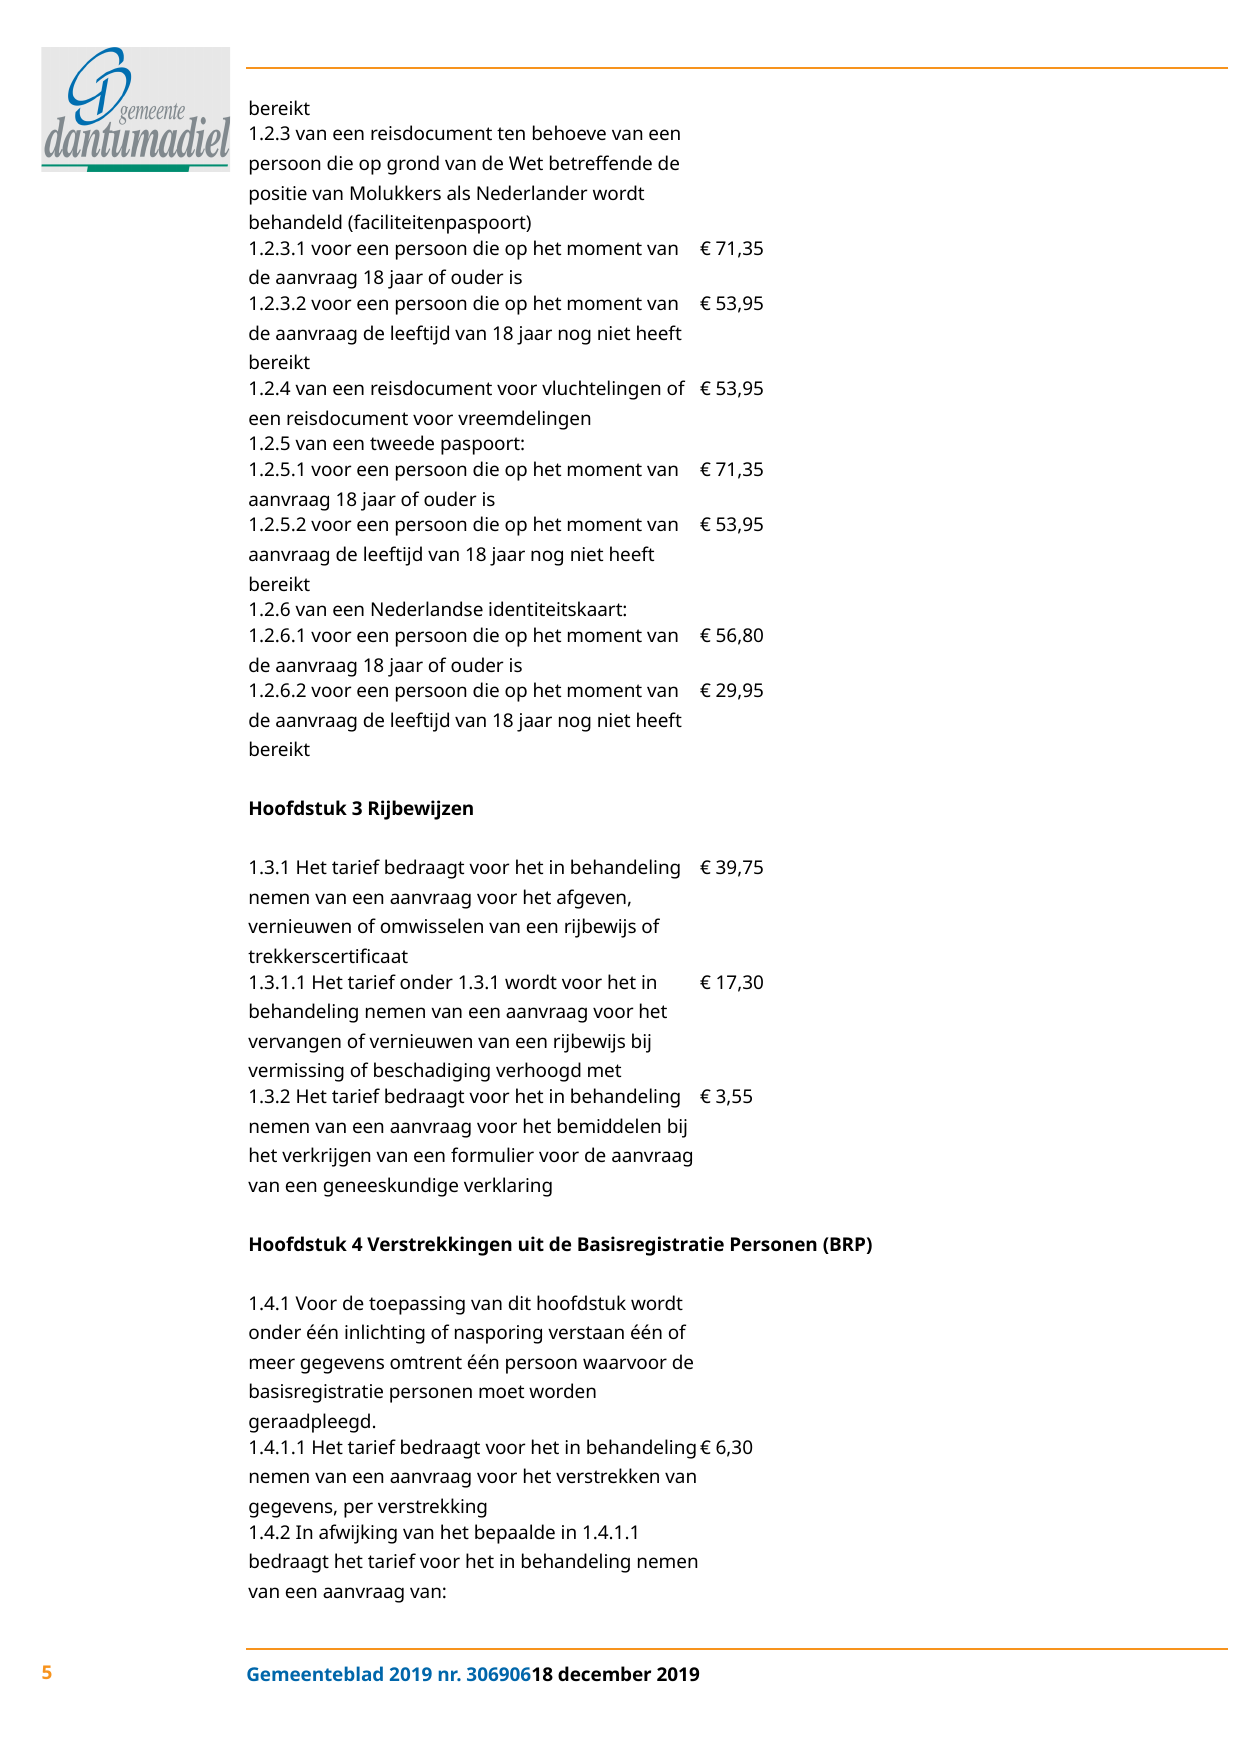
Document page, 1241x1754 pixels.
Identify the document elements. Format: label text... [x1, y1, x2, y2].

table_cell € 53,95 [700, 290, 1152, 375]
text Hoofdstuk 4 Verstrekkingen uit de Basisregistratie Personen (BRP) [248, 1231, 1152, 1256]
table_cell 1.3.2 Het tarief bedraagt voor het in behandeling nemen van een aanvraag voor het bemiddelen bij het verkrijgen van een formulier voor de aanvraag van een geneeskundige verklaring [248, 1084, 700, 1198]
table_cell 1.2.4 van een reisdocument voor vluchtelingen of een reisdocument voor vreemdelingen [248, 375, 700, 431]
table_cell [700, 95, 1152, 121]
picture [41, 47, 231, 172]
table_header 1.4.1 Voor de toepassing van dit hoofdstuk wordt onder één inlichting of nasporing verstaan één of meer gegevens omtrent één persoon waarvoor de basisregistratie personen moet worden geraadpleegd. [248, 1290, 700, 1434]
table_header € 39,75 [700, 855, 1152, 969]
table_cell 1.3.1.1 Het tarief onder 1.3.1 wordt voor het in behandeling nemen van een aanvraag voor het vervangen of vernieuwen van een rijbewijs bij vermissing of beschadiging verhoogd met [248, 969, 700, 1083]
table_cell € 6,30 [700, 1434, 1152, 1519]
table_cell 1.4.2 In afwijking van het bepaalde in 1.4.1.1 bedraagt het tarief voor het in behandeling nemen van een aanvraag van: [248, 1519, 700, 1604]
table_cell € 3,55 [700, 1084, 1152, 1198]
table_cell 1.2.3.2 voor een persoon die op het moment van de aanvraag de leeftijd van 18 jaar nog niet heeft bereikt [248, 290, 700, 375]
table_cell € 56,80 [700, 622, 1152, 677]
table_cell 1.2.3 van een reisdocument ten behoeve van een persoon die op grond van de Wet betreffende de positie van Molukkers als Nederlander wordt behandeld (faciliteitenpaspoort) [248, 121, 700, 235]
table_cell € 29,95 [700, 678, 1152, 762]
table_cell 1.2.6.1 voor een persoon die op het moment van de aanvraag 18 jaar of ouder is [248, 622, 700, 677]
table_cell € 53,95 [700, 375, 1152, 431]
table_header [700, 1290, 1152, 1434]
table_cell [700, 596, 1152, 622]
text Hoofdstuk 3 Rijbewijzen [248, 795, 1152, 821]
table_cell € 53,95 [700, 512, 1152, 596]
table_cell 1.2.3.1 voor een persoon die op het moment van de aanvraag 18 jaar of ouder is [248, 235, 700, 290]
table_cell 1.2.5 van een tweede paspoort: [248, 431, 700, 456]
table_cell € 17,30 [700, 969, 1152, 1083]
table_cell [700, 121, 1152, 235]
table_cell 1.2.5.2 voor een persoon die op het moment van aanvraag de leeftijd van 18 jaar nog niet heeft bereikt [248, 512, 700, 596]
table_cell 1.2.5.1 voor een persoon die op het moment van aanvraag 18 jaar of ouder is [248, 456, 700, 512]
table_cell 1.2.6 van een Nederlandse identiteitskaart: [248, 596, 700, 622]
table_cell € 71,35 [700, 456, 1152, 512]
table_cell [700, 431, 1152, 456]
table_cell 1.2.6.2 voor een persoon die op het moment van de aanvraag de leeftijd van 18 jaar nog niet heeft bereikt [248, 678, 700, 762]
table_cell 1.4.1.1 Het tarief bedraagt voor het in behandeling nemen van een aanvraag voor het verstrekken van gegevens, per verstrekking [248, 1434, 700, 1519]
table_cell bereikt [248, 95, 700, 121]
table_cell € 71,35 [700, 235, 1152, 290]
table_header 1.3.1 Het tarief bedraagt voor het in behandeling nemen van een aanvraag voor het afgeven, vernieuwen of omwisselen van een rijbewijs of trekkerscertificaat [248, 855, 700, 969]
table_cell [700, 1519, 1152, 1604]
